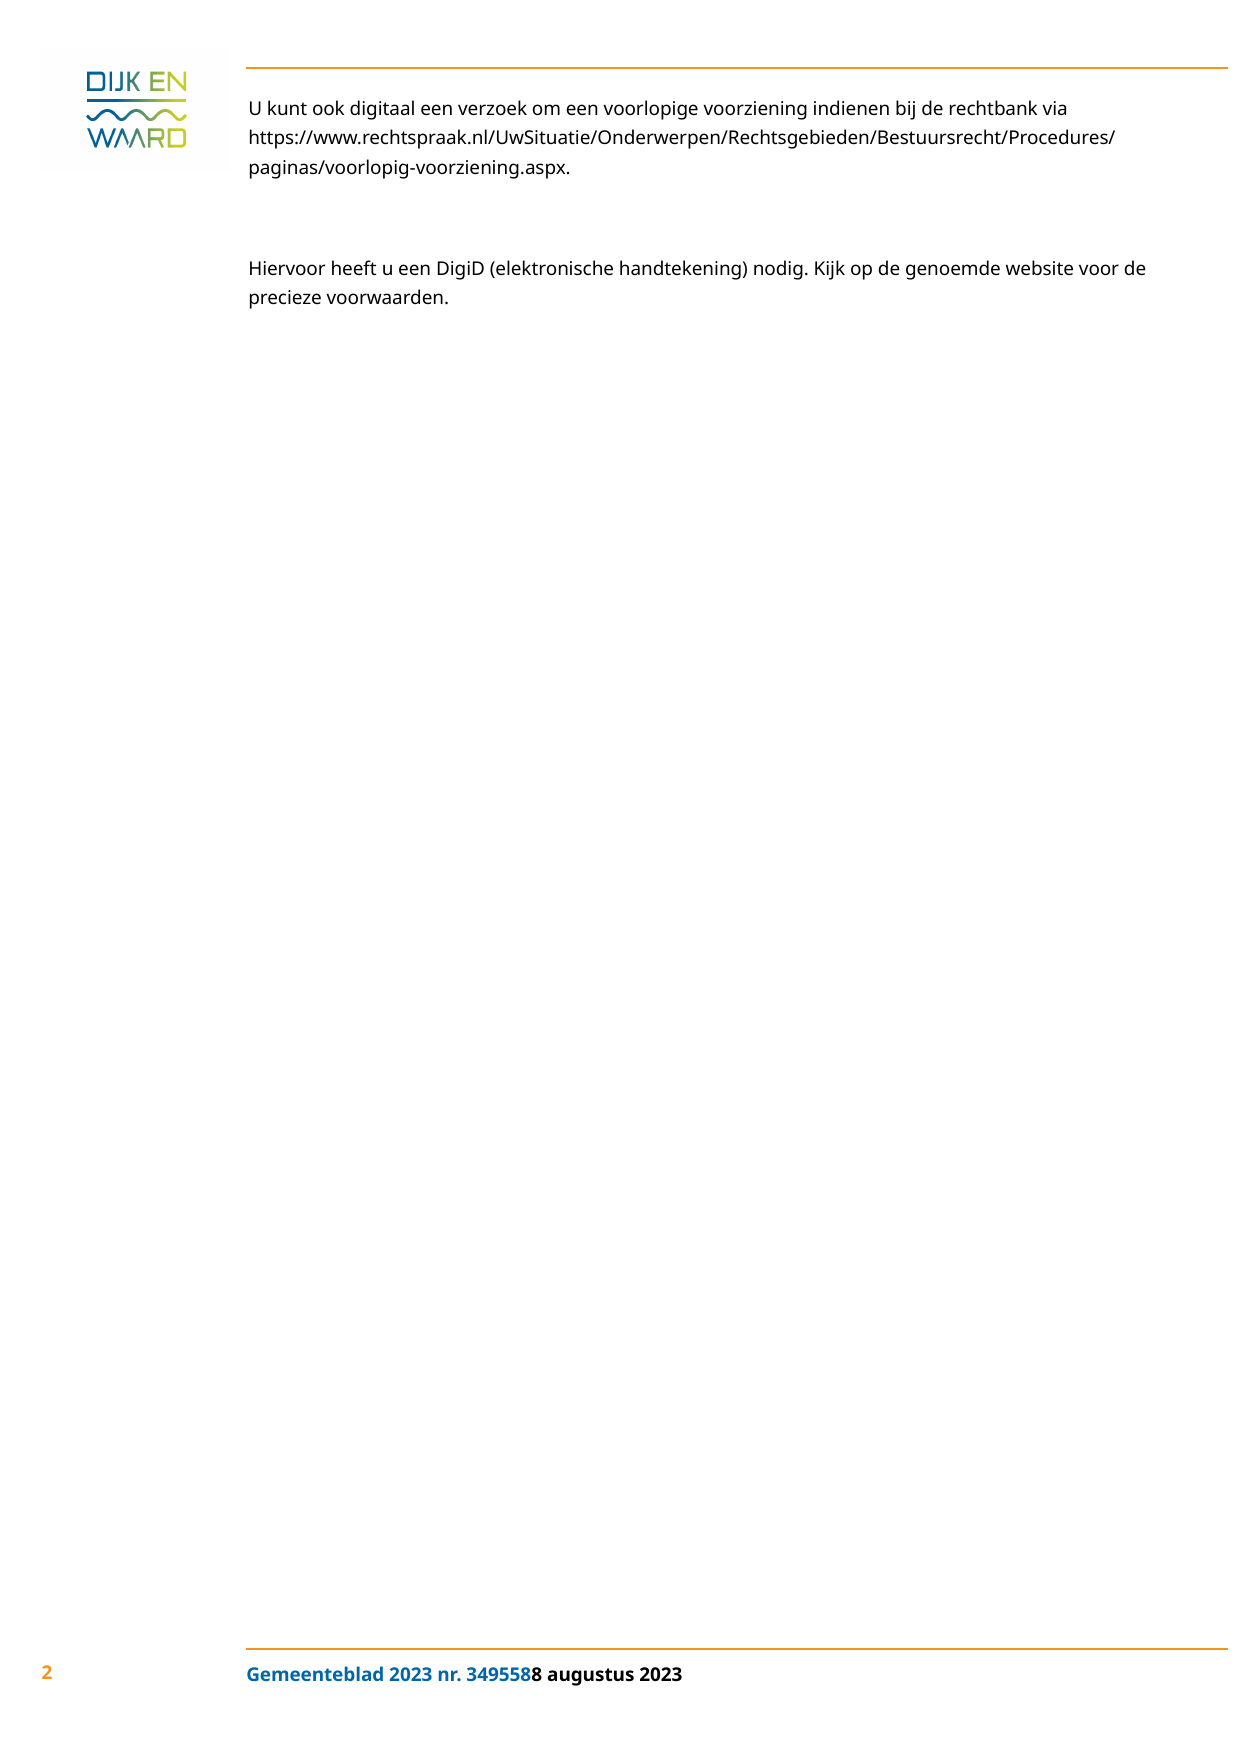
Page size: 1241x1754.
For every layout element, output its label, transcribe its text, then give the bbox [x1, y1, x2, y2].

text Hiervoor heeft u een DigiD (elektronische handtekening) nodig. Kijk op de genoemde website voor de precieze voorwaarden. [248, 255, 1152, 310]
text U kunt ook digitaal een verzoek om een voorlopige voorziening indienen bij de rechtbank via https://www.rechtspraak.nl/UwSituatie/Onderwerpen/Rechtsgebieden/Bestuursrecht/Procedures/paginas/voorlopig-voorziening.aspx. [248, 95, 1152, 180]
picture [41, 47, 231, 172]
